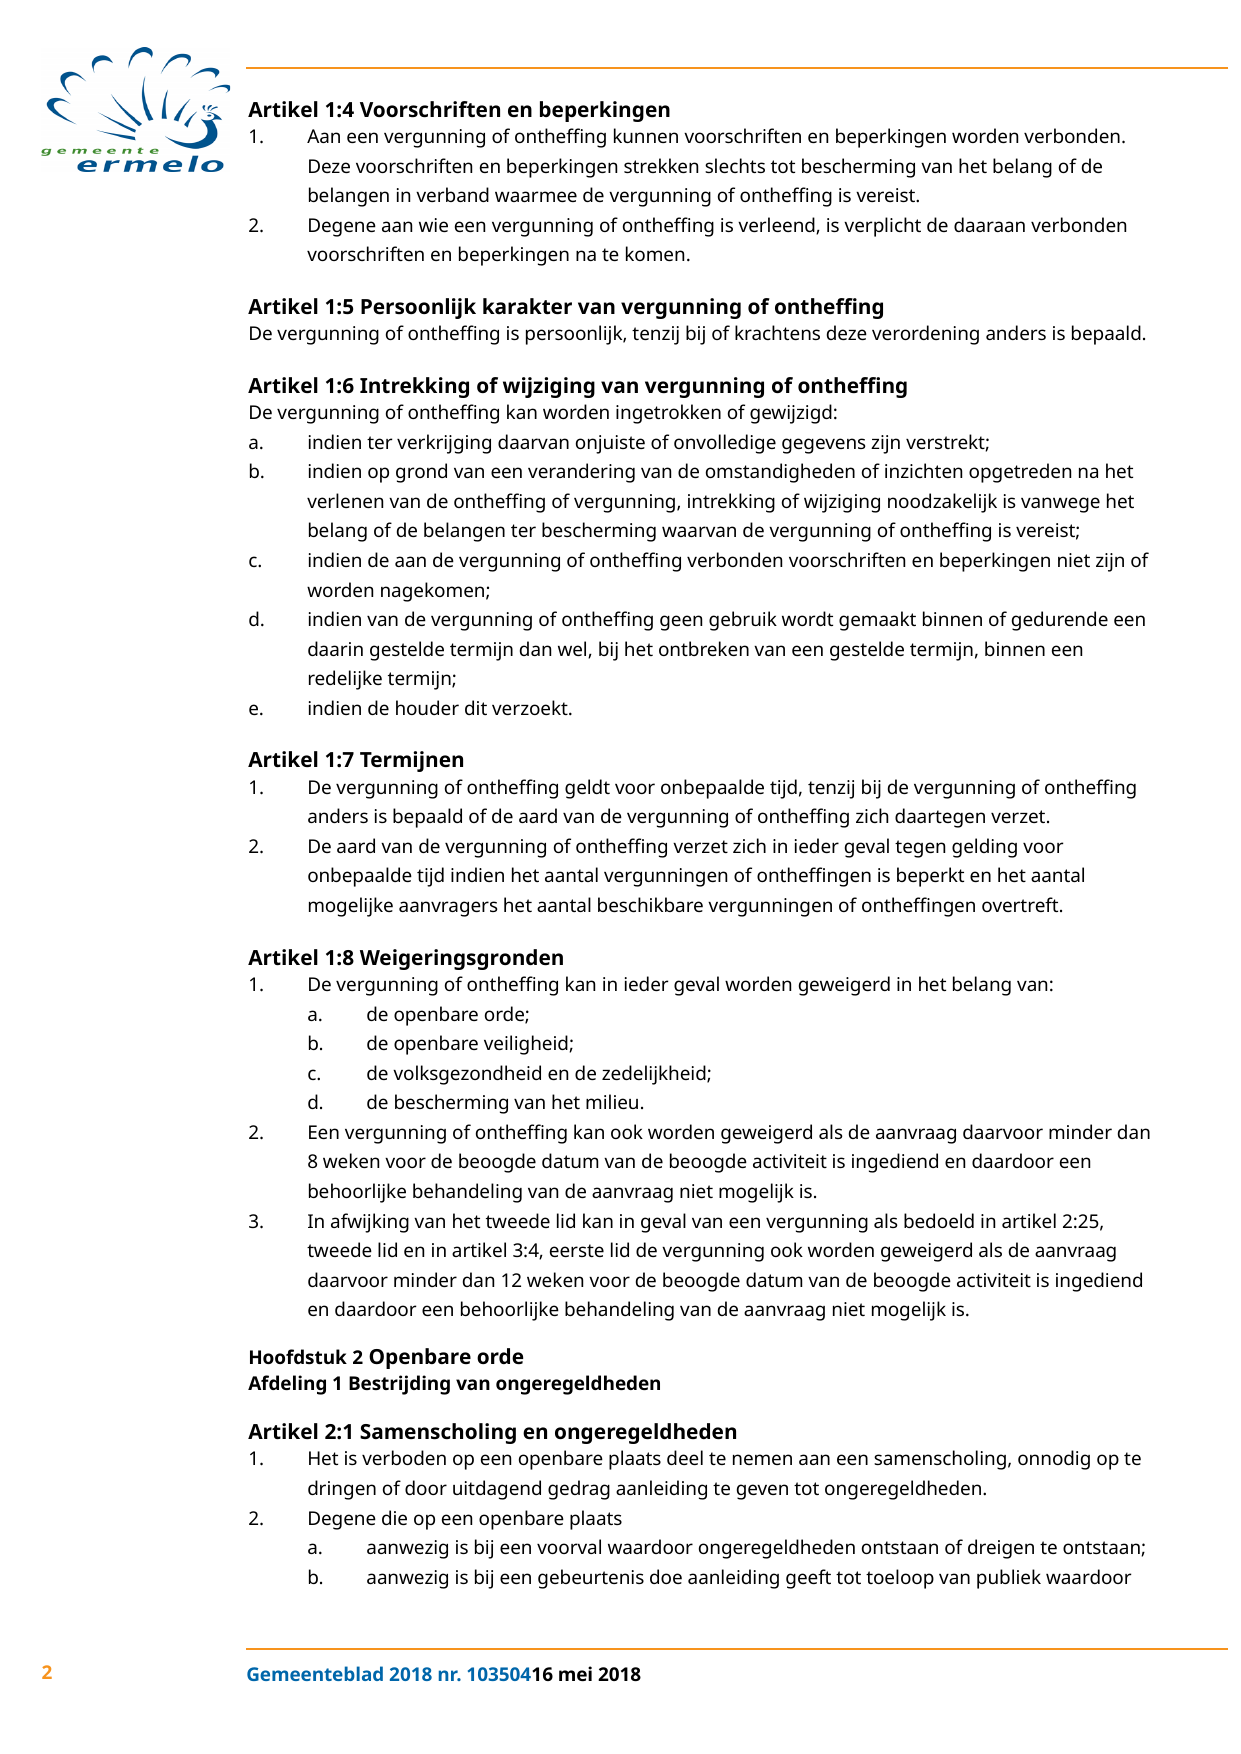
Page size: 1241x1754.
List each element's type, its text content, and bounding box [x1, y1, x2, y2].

list De aard van de vergunning of ontheffing verzet zich in ieder geval tegen gelding voor onbepaalde tijd indien het aantal vergunningen of ontheffingen is beperkt en het aantal mogelijke aanvragers het aantal beschikbare vergunningen of ontheffingen overtreft. [248, 833, 1152, 918]
text Artikel 1:7 Termijnen [248, 746, 1152, 774]
text Afdeling 1 Bestrijding van ongeregeldheden [248, 1371, 1152, 1396]
list indien ter verkrijging daarvan onjuiste of onvolledige gegevens zijn verstrekt; [248, 429, 1152, 454]
list Een vergunning of ontheffing kan ook worden geweigerd als de aanvraag daarvoor minder dan 8 weken voor de beoogde datum van de beoogde activiteit is ingediend en daardoor een behoorlijke behandeling van de aanvraag niet mogelijk is. [248, 1119, 1152, 1204]
text Hoofdstuk 2 Openbare orde [248, 1342, 1152, 1371]
text Artikel 1:4 Voorschriften en beperkingen [248, 95, 1152, 123]
list aanwezig is bij een voorval waardoor ongeregeldheden ontstaan of dreigen te ontstaan; [307, 1534, 1152, 1560]
list indien van de vergunning of ontheffing geen gebruik wordt gemaakt binnen of gedurende een daarin gestelde termijn dan wel, bij het ontbreken van een gestelde termijn, binnen een redelijke termijn; [248, 606, 1152, 691]
text Artikel 1:8 Weigeringsgronden [248, 943, 1152, 971]
list aanwezig is bij een gebeurtenis doe aanleiding geeft tot toeloop van publiek waardoor [307, 1564, 1152, 1590]
list Aan een vergunning of ontheffing kunnen voorschriften en beperkingen worden verbonden. Deze voorschriften en beperkingen strekken slechts tot bescherming van het belang of de belangen in verband waarmee de vergunning of ontheffing is vereist. [248, 123, 1152, 208]
list de openbare veiligheid; [307, 1030, 1152, 1056]
text De vergunning of ontheffing kan worden ingetrokken of gewijzigd: [248, 399, 1152, 425]
list indien de aan de vergunning of ontheffing verbonden voorschriften en beperkingen niet zijn of worden nagekomen; [248, 547, 1152, 602]
list indien op grond van een verandering van de omstandigheden of inzichten opgetreden na het verlenen van de ontheffing of vergunning, intrekking of wijziging noodzakelijk is vanwege het belang of de belangen ter bescherming waarvan de vergunning of ontheffing is vereist; [248, 458, 1152, 543]
picture [41, 47, 231, 172]
text Artikel 1:6 Intrekking of wijziging van vergunning of ontheffing [248, 371, 1152, 399]
text Artikel 1:5 Persoonlijk karakter van vergunning of ontheffing [248, 292, 1152, 320]
list De vergunning of ontheffing geldt voor onbepaalde tijd, tenzij bij de vergunning of ontheffing anders is bepaald of de aard van de vergunning of ontheffing zich daartegen verzet. [248, 774, 1152, 829]
list Het is verboden op een openbare plaats deel te nemen aan een samenscholing, onnodig op te dringen of door uitdagend gedrag aanleiding te geven tot ongeregeldheden. [248, 1446, 1152, 1501]
list de openbare orde; [307, 1001, 1152, 1026]
list Degene die op een openbare plaats [248, 1505, 1152, 1531]
list Degene aan wie een vergunning of ontheffing is verleend, is verplicht de daaraan verbonden voorschriften en beperkingen na te komen. [248, 212, 1152, 267]
list de bescherming van het milieu. [307, 1089, 1152, 1115]
list De vergunning of ontheffing kan in ieder geval worden geweigerd in het belang van: [248, 971, 1152, 997]
text De vergunning of ontheffing is persoonlijk, tenzij bij of krachtens deze verordening anders is bepaald. [248, 320, 1152, 346]
list In afwijking van het tweede lid kan in geval van een vergunning als bedoeld in artikel 2:25, tweede lid en in artikel 3:4, eerste lid de vergunning ook worden geweigerd als de aanvraag daarvoor minder dan 12 weken voor de beoogde datum van de beoogde activiteit is ingediend en daardoor een behoorlijke behandeling van de aanvraag niet mogelijk is. [248, 1208, 1152, 1322]
list de volksgezondheid en de zedelijkheid; [307, 1060, 1152, 1086]
list indien de houder dit verzoekt. [248, 695, 1152, 721]
text Artikel 2:1 Samenscholing en ongeregeldheden [248, 1417, 1152, 1446]
